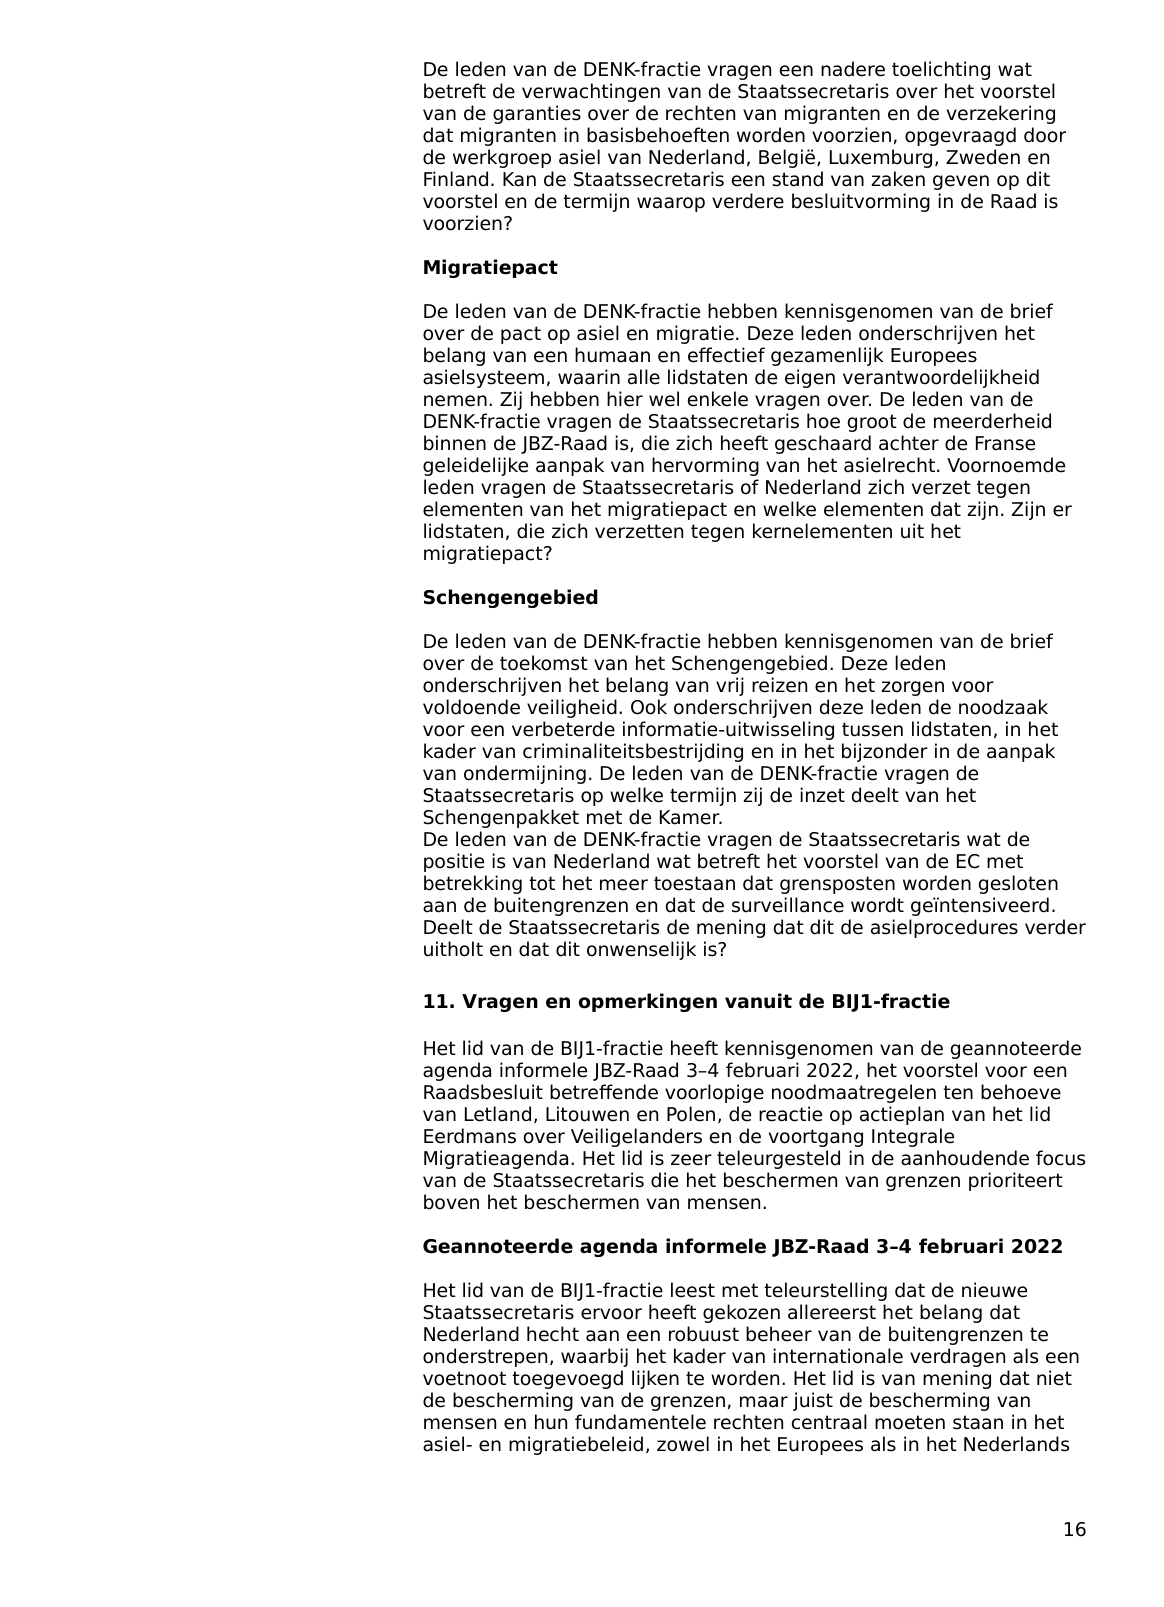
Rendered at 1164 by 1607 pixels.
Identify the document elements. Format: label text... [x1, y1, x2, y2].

text De leden van de DENK-fractie hebben kennisgenomen van de brief over de toekomst van het Schengengebied. Deze leden onderschrijven het belang van vrij reizen en het zorgen voor voldoende veiligheid. Ook onderschrijven deze leden de noodzaak voor een verbeterde informatie-uitwisseling tussen lidstaten, in het kader van criminaliteitsbestrijding en in het bijzonder in de aanpak van ondermijning. De leden van de DENK-fractie vragen de Staatssecretaris op welke termijn zij de inzet deelt van het Schengenpakket met de Kamer. [422, 631, 1087, 829]
subtitle Geannoteerde agenda informele JBZ-Raad 3–4 februari 2022 [422, 1236, 1087, 1258]
subtitle Schengengebied [422, 587, 1087, 609]
text De leden van de DENK-fractie hebben kennisgenomen van de brief over de pact op asiel en migratie. Deze leden onderschrijven het belang van een humaan en effectief gezamenlijk Europees asielsysteem, waarin alle lidstaten de eigen verantwoordelijkheid nemen. Zij hebben hier wel enkele vragen over. De leden van de DENK-fractie vragen de Staatssecretaris hoe groot de meerderheid binnen de JBZ-Raad is, die zich heeft geschaard achter de Franse geleidelijke aanpak van hervorming van het asielrecht. Voornoemde leden vragen de Staatssecretaris of Nederland zich verzet tegen elementen van het migratiepact en welke elementen dat zijn. Zijn er lidstaten, die zich verzetten tegen kernelementen uit het migratiepact? [422, 301, 1087, 565]
subtitle 11. Vragen en opmerkingen vanuit de BIJ1-fractie [422, 991, 1087, 1013]
text Het lid van de BIJ1-fractie heeft kennisgenomen van de geannoteerde agenda informele JBZ-Raad 3–4 februari 2022, het voorstel voor een Raadsbesluit betreffende voorlopige noodmaatregelen ten behoeve van Letland, Litouwen en Polen, de reactie op actieplan van het lid Eerdmans over Veiligelanders en de voortgang Integrale Migratieagenda. Het lid is zeer teleurgesteld in de aanhoudende focus van de Staatssecretaris die het beschermen van grenzen prioriteert boven het beschermen van mensen. [422, 1038, 1087, 1214]
text De leden van de DENK-fractie vragen een nadere toelichting wat betreft de verwachtingen van de Staatssecretaris over het voorstel van de garanties over de rechten van migranten en de verzekering dat migranten in basisbehoeften worden voorzien, opgevraagd door de werkgroep asiel van Nederland, België, Luxemburg, Zweden en Finland. Kan de Staatssecretaris een stand van zaken geven op dit voorstel en de termijn waarop verdere besluitvorming in de Raad is voorzien? [422, 59, 1087, 235]
subtitle Migratiepact [422, 257, 1087, 279]
text Het lid van de BIJ1-fractie leest met teleurstelling dat de nieuwe Staatssecretaris ervoor heeft gekozen allereerst het belang dat Nederland hecht aan een robuust beheer van de buitengrenzen te onderstrepen, waarbij het kader van internationale verdragen als een voetnoot toegevoegd lijken te worden. Het lid is van mening dat niet de bescherming van de grenzen, maar juist de bescherming van mensen en hun fundamentele rechten centraal moeten staan in het asiel- en migratiebeleid, zowel in het Europees als in het Nederlands [422, 1280, 1087, 1456]
text De leden van de DENK-fractie vragen de Staatssecretaris wat de positie is van Nederland wat betreft het voorstel van de EC met betrekking tot het meer toestaan dat grensposten worden gesloten aan de buitengrenzen en dat de surveillance wordt geïntensiveerd. Deelt de Staatssecretaris de mening dat dit de asielprocedures verder uitholt en dat dit onwenselijk is? [422, 829, 1087, 961]
